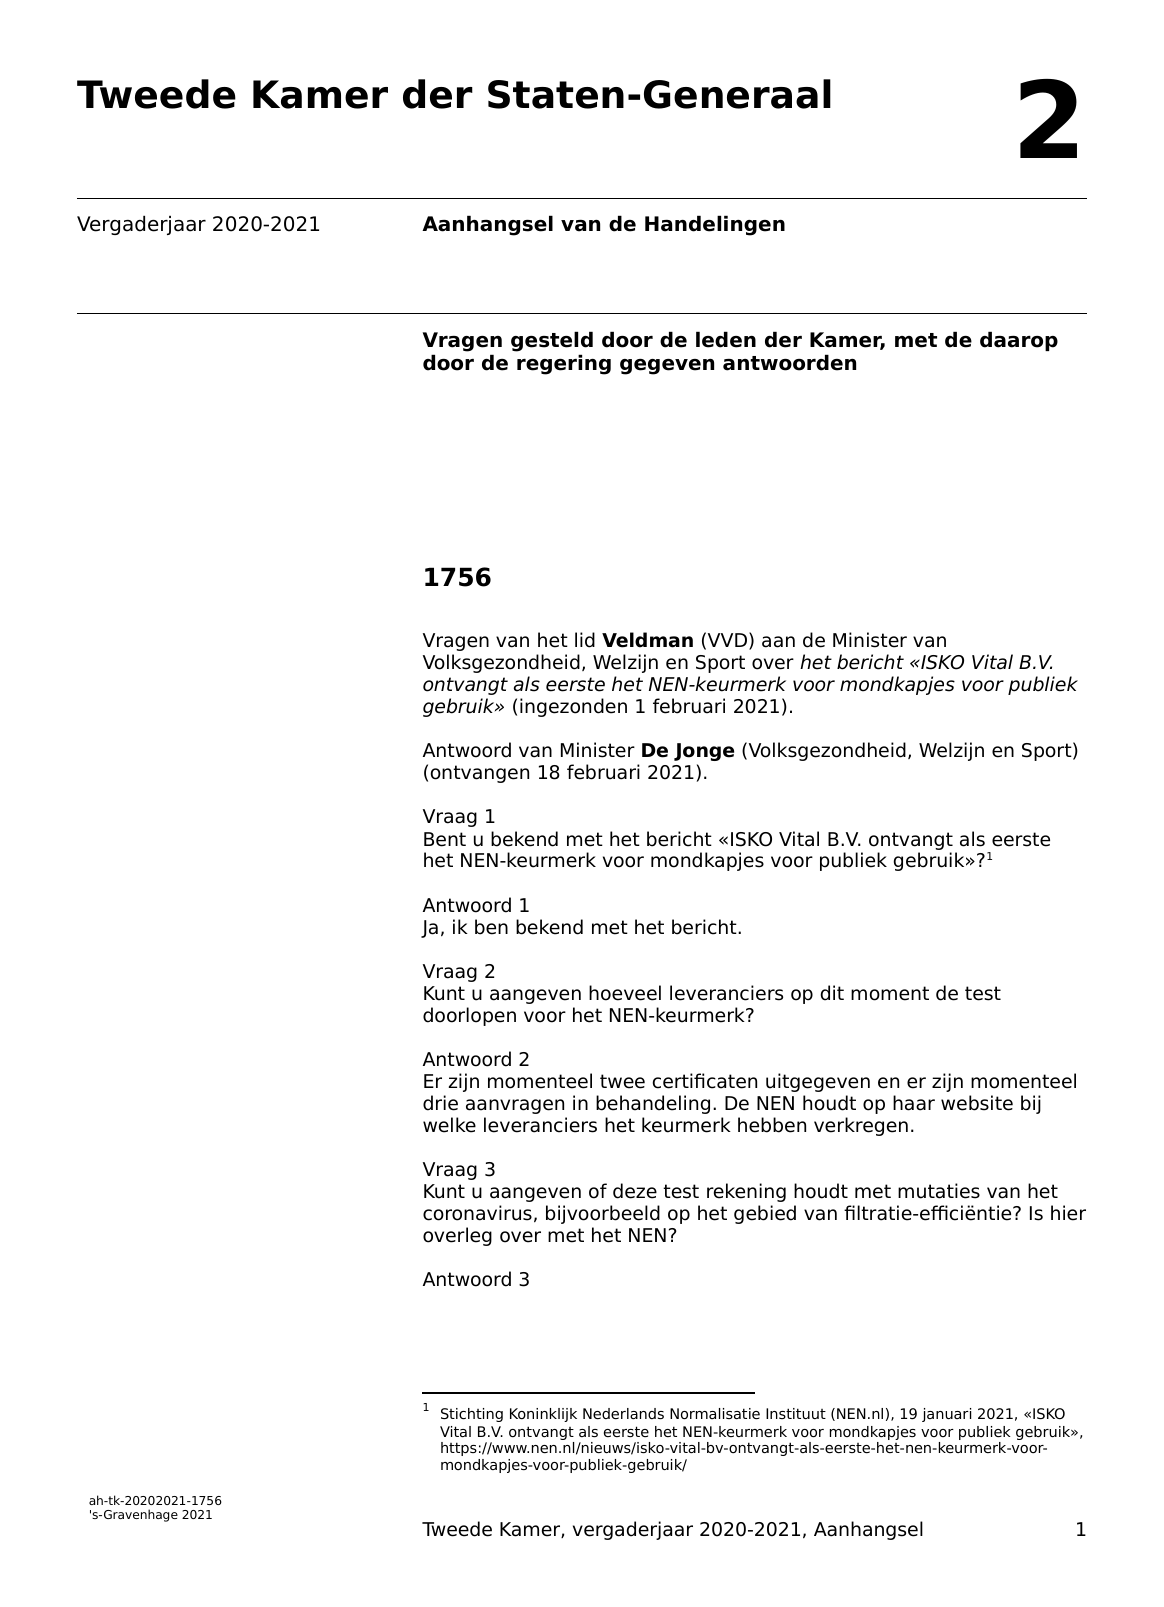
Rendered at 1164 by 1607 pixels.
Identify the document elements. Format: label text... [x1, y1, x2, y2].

text Vragen van het lid Veldman (VVD) aan de Minister van Volksgezondheid, Welzijn en Sport over het bericht «ISKO Vital B.V. ontvangt als eerste het NEN-keurmerk voor mondkapjes voor publiek gebruik» (ingezonden 1 februari 2021). [422, 630, 1087, 718]
table_header Tweede Kamer der Staten-Generaal [77, 59, 886, 198]
text Er zijn momenteel twee certificaten uitgegeven en er zijn momenteel drie aanvragen in behandeling. De NEN houdt op haar website bij welke leveranciers het keurmerk hebben verkregen. [422, 1071, 1087, 1137]
text Bent u bekend met het bericht «ISKO Vital B.V. ontvangt als eerste het NEN-keurmerk voor mondkapjes voor publiek gebruik»? [422, 828, 1087, 872]
text Antwoord 2 [422, 1049, 1087, 1071]
table_cell Vragen gesteld door de leden der Kamer, met de daarop door de regering gegeven antwoorden [422, 314, 1087, 375]
text Stichting Koninklijk Nederlands Normalisatie Instituut (NEN.nl), 19 januari 2021, «ISKO Vital B.V. ontvangt als eerste het NEN-keurmerk voor mondkapjes voor publiek gebruik», https://www.nen.nl/nieuws/isko-vital-bv-ontvangt-als-eerste-het-nen-keurmerk-voor-mondkapjes-voor-publiek-gebruik/ [422, 1402, 1087, 1474]
text 's-Gravenhage 2021 [88, 1508, 323, 1522]
table_cell Vergaderjaar 2020-2021 [77, 199, 422, 313]
text Antwoord 1 [422, 894, 1087, 917]
text ah-tk-20202021-1756 [88, 1494, 323, 1508]
text Vraag 1 [422, 806, 1087, 828]
table_header 2 [886, 59, 1087, 198]
text 1756 [422, 563, 1087, 592]
text Kunt u aangeven of deze test rekening houdt met mutaties van het coronavirus, bijvoorbeeld op het gebied van filtratie-efficiëntie? Is hier overleg over met het NEN? [422, 1181, 1087, 1247]
table_cell Aanhangsel van de Handelingen [422, 199, 1087, 313]
text Vraag 2 [422, 961, 1087, 983]
text Vraag 3 [422, 1159, 1087, 1181]
text Ja, ik ben bekend met het bericht. [422, 917, 1087, 938]
table_cell [77, 314, 422, 375]
text Antwoord van Minister De Jonge (Volksgezondheid, Welzijn en Sport) (ontvangen 18 februari 2021). [422, 740, 1087, 784]
text Kunt u aangeven hoeveel leveranciers op dit moment de test doorlopen voor het NEN-keurmerk? [422, 983, 1087, 1027]
text Antwoord 3 [422, 1269, 1087, 1291]
